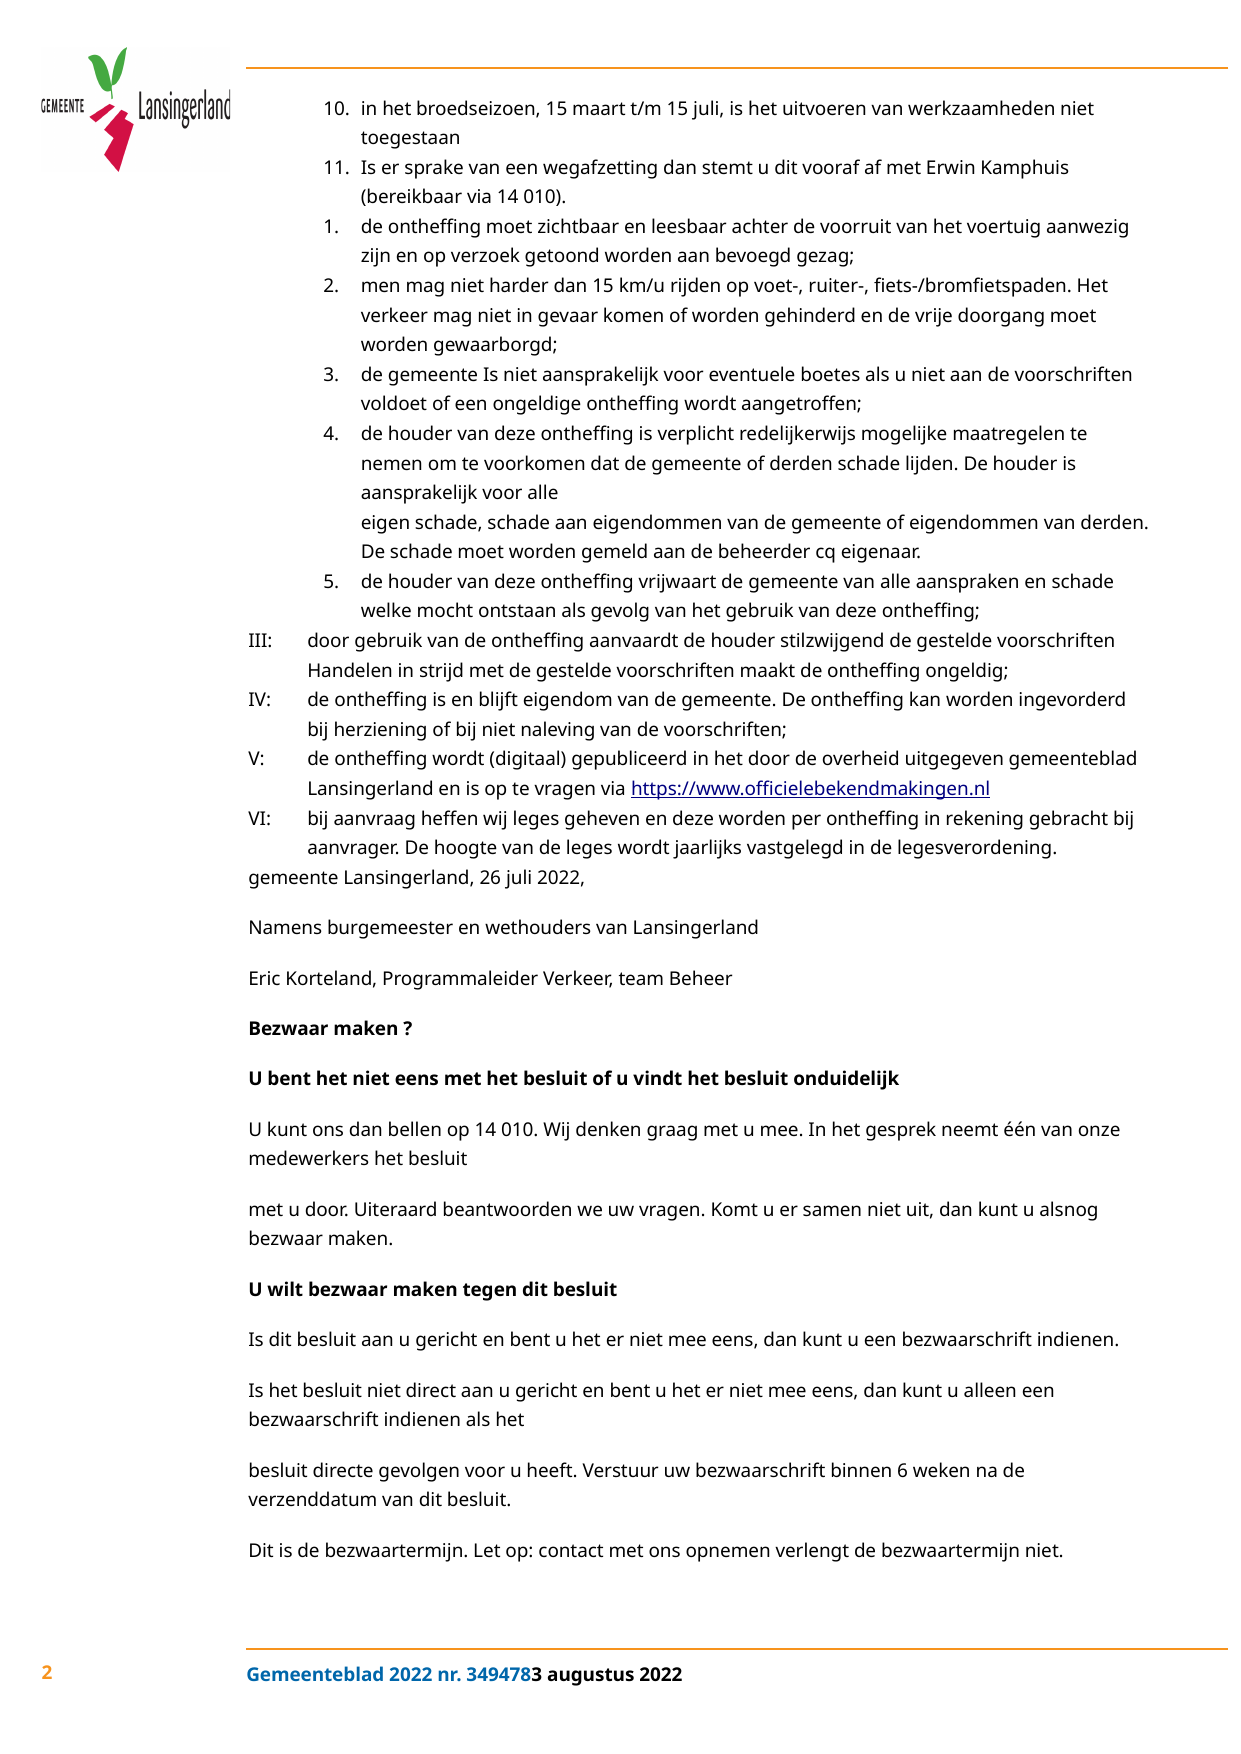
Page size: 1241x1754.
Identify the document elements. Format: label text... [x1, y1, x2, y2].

picture [41, 47, 231, 172]
list de ontheffing wordt (digitaal) gepubliceerd in het door de overheid uitgegeven gemeenteblad Lansingerland en is op te vragen via https://www.officielebekendmakingen.nl [248, 746, 1152, 801]
text besluit directe gevolgen voor u heeft. Verstuur uw bezwaarschrift binnen 6 weken na de verzenddatum van dit besluit. [248, 1457, 1152, 1512]
text Bezwaar maken ? [248, 1015, 1152, 1041]
list de houder van deze ontheffing vrijwaart de gemeente van alle aanspraken en schade welke mocht ontstaan als gevolg van het gebruik van deze ontheffing; [323, 568, 1152, 623]
text Namens burgemeester en wethouders van Lansingerland [248, 914, 1152, 940]
text Dit is de bezwaartermijn. Let op: contact met ons opnemen verlengt de bezwaartermijn niet. [248, 1537, 1152, 1563]
list men mag niet harder dan 15 km/u rijden op voet-, ruiter-, fiets-/bromfietspaden. Het verkeer mag niet in gevaar komen of worden gehinderd en de vrije doorgang moet worden gewaarborgd; [323, 272, 1152, 357]
text U kunt ons dan bellen op 14 010. Wij denken graag met u mee. In het gesprek neemt één van onze medewerkers het besluit [248, 1116, 1152, 1171]
text U bent het niet eens met het besluit of u vindt het besluit onduidelijk [248, 1066, 1152, 1091]
text Eric Korteland, Programmaleider Verkeer, team Beheer [248, 965, 1152, 991]
text U wilt bezwaar maken tegen dit besluit [248, 1276, 1152, 1302]
list de ontheffing moet zichtbaar en leesbaar achter de voorruit van het voertuig aanwezig zijn en op verzoek getoond worden aan bevoegd gezag; [323, 213, 1152, 268]
list door gebruik van de ontheffing aanvaardt de houder stilzwijgend de gestelde voorschriften Handelen in strijd met de gestelde voorschriften maakt de ontheffing ongeldig; [248, 627, 1152, 683]
list in het broedseizoen, 15 maart t/m 15 juli, is het uitvoeren van werkzaamheden niet toegestaan [323, 95, 1152, 150]
text gemeente Lansingerland, 26 juli 2022, [248, 864, 1152, 890]
list eigen schade, schade aan eigendommen van de gemeente of eigendommen van derden. De schade moet worden gemeld aan de beheerder cq eigenaar. [323, 509, 1152, 564]
text Is dit besluit aan u gericht en bent u het er niet mee eens, dan kunt u een bezwaarschrift indienen. [248, 1326, 1152, 1352]
list de gemeente Is niet aansprakelijk voor eventuele boetes als u niet aan de voorschriften voldoet of een ongeldige ontheffing wordt aangetroffen; [323, 361, 1152, 416]
list Is er sprake van een wegafzetting dan stemt u dit vooraf af met Erwin Kamphuis (bereikbaar via 14 010). [323, 154, 1152, 209]
list de ontheffing is en blijft eigendom van de gemeente. De ontheffing kan worden ingevorderd bij herziening of bij niet naleving van de voorschriften; [248, 686, 1152, 742]
text Is het besluit niet direct aan u gericht en bent u het er niet mee eens, dan kunt u alleen een bezwaarschrift indienen als het [248, 1377, 1152, 1432]
list bij aanvraag heffen wij leges geheven en deze worden per ontheffing in rekening gebracht bij aanvrager. De hoogte van de leges wordt jaarlijks vastgelegd in de legesverordening. [248, 805, 1152, 860]
list de houder van deze ontheffing is verplicht redelijkerwijs mogelijke maatregelen te nemen om te voorkomen dat de gemeente of derden schade lijden. De houder is aansprakelijk voor alle [323, 420, 1152, 505]
text met u door. Uiteraard beantwoorden we uw vragen. Komt u er samen niet uit, dan kunt u alsnog bezwaar maken. [248, 1196, 1152, 1251]
